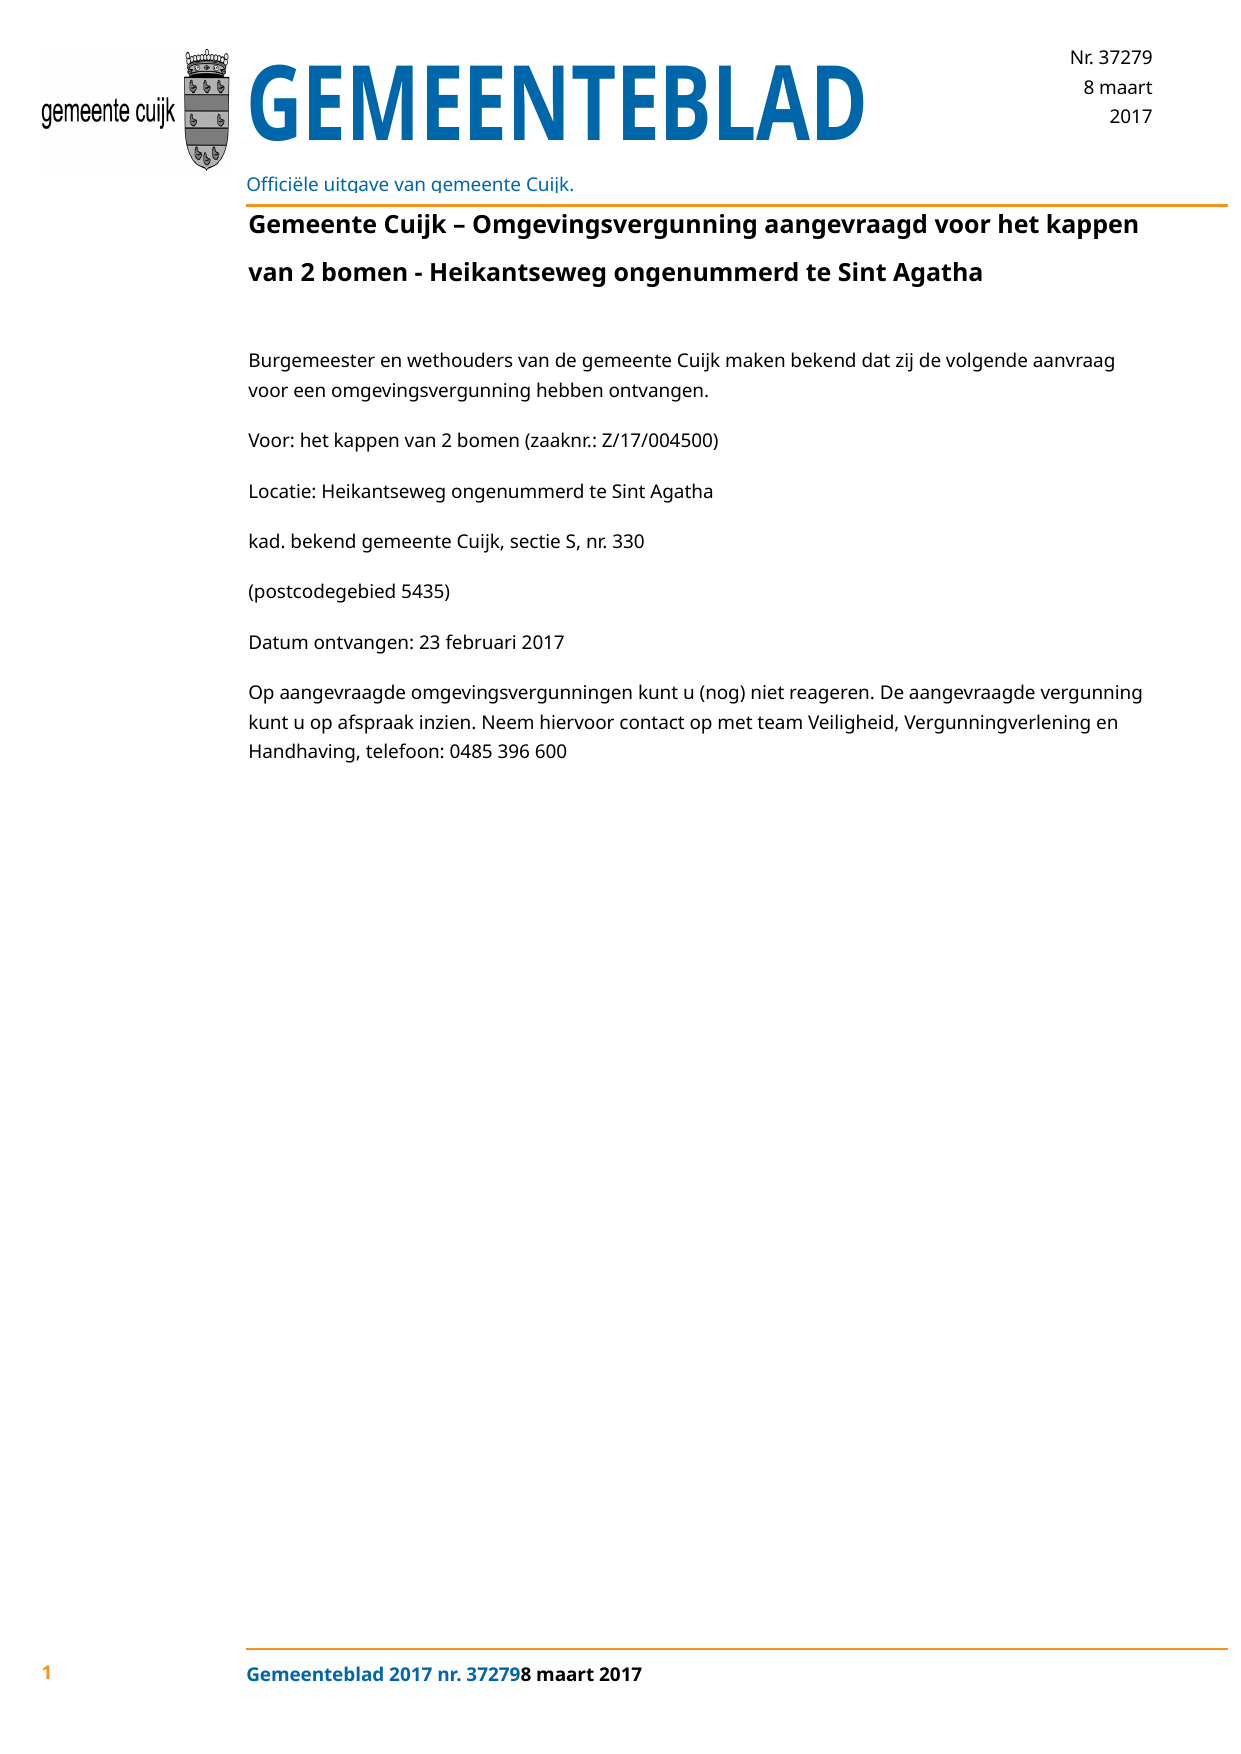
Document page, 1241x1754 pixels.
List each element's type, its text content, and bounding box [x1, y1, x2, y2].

text Datum ontvangen: 23 februari 2017 [248, 629, 1152, 655]
text Gemeente Cuijk – Omgevingsvergunning aangevraagd voor het kappen van 2 bomen - Heikantseweg ongenummerd te Sint Agatha [248, 207, 1152, 288]
text Op aangevraagde omgevingsvergunningen kunt u (nog) niet reageren. De aangevraagde vergunning kunt u op afspraak inzien. Neem hiervoor contact op met team Veiligheid, Vergunningverlening en Handhaving, telefoon: 0485 396 600 [248, 679, 1152, 764]
text (postcodegebied 5435) [248, 579, 1152, 604]
picture [41, 47, 231, 172]
text Locatie: Heikantseweg ongenummerd te Sint Agatha [248, 478, 1152, 504]
text kad. bekend gemeente Cuijk, sectie S, nr. 330 [248, 528, 1152, 554]
text Burgemeester en wethouders van de gemeente Cuijk maken bekend dat zij de volgende aanvraag voor een omgevingsvergunning hebben ontvangen. [248, 347, 1152, 403]
text Voor: het kappen van 2 bomen (zaaknr.: Z/17/004500) [248, 427, 1152, 453]
